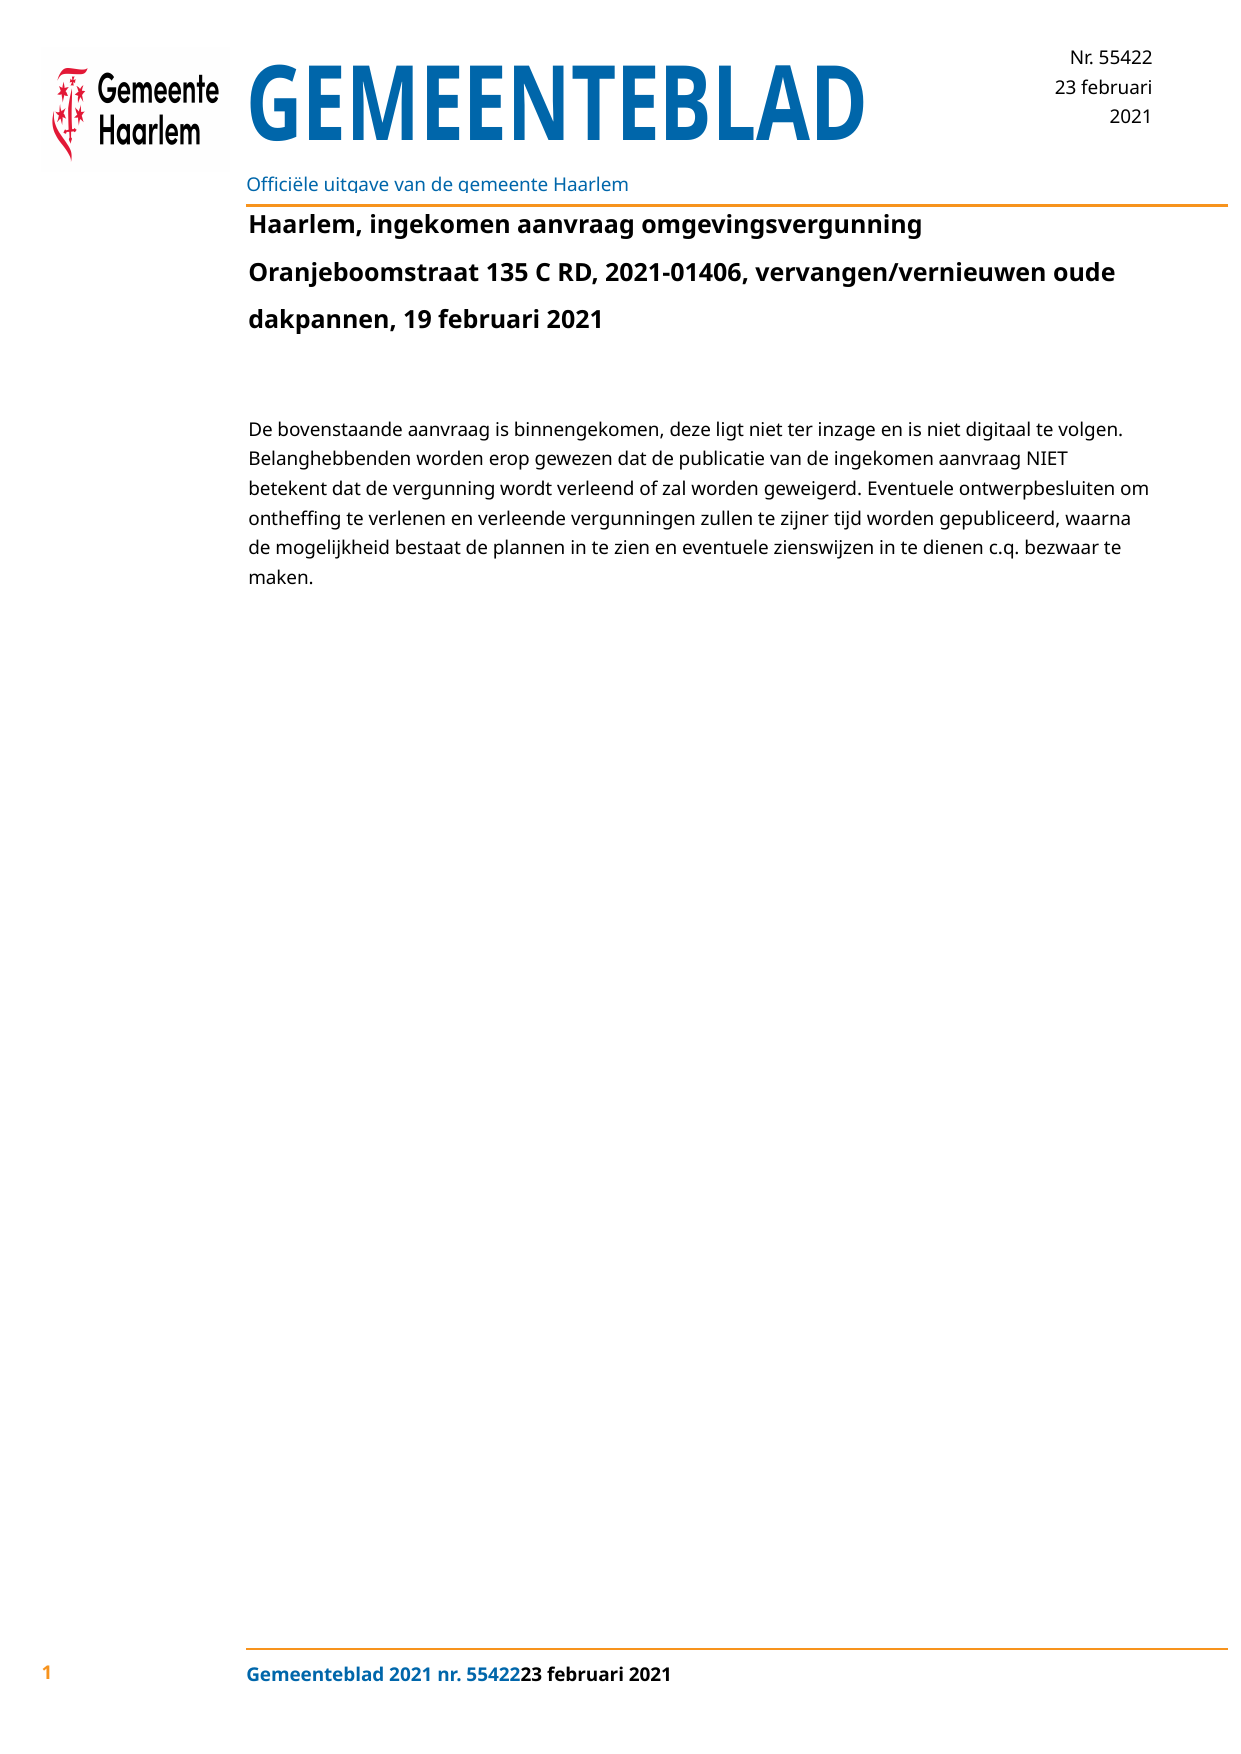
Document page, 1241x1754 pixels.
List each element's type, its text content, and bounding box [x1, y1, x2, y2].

picture [41, 47, 231, 172]
text De bovenstaande aanvraag is binnengekomen, deze ligt niet ter inzage en is niet digitaal te volgen. Belanghebbenden worden erop gewezen dat de publicatie van de ingekomen aanvraag NIET betekent dat de vergunning wordt verleend of zal worden geweigerd. Eventuele ontwerpbesluiten om ontheffing te verlenen en verleende vergunningen zullen te zijner tijd worden gepubliceerd, waarna de mogelijkheid bestaat de plannen in te zien en eventuele zienswijzen in te dienen c.q. bezwaar te maken. [248, 416, 1152, 589]
text Haarlem, ingekomen aanvraag omgevingsvergunning Oranjeboomstraat 135 C RD, 2021-01406, vervangen/vernieuwen oude dakpannen, 19 februari 2021 [248, 207, 1152, 336]
